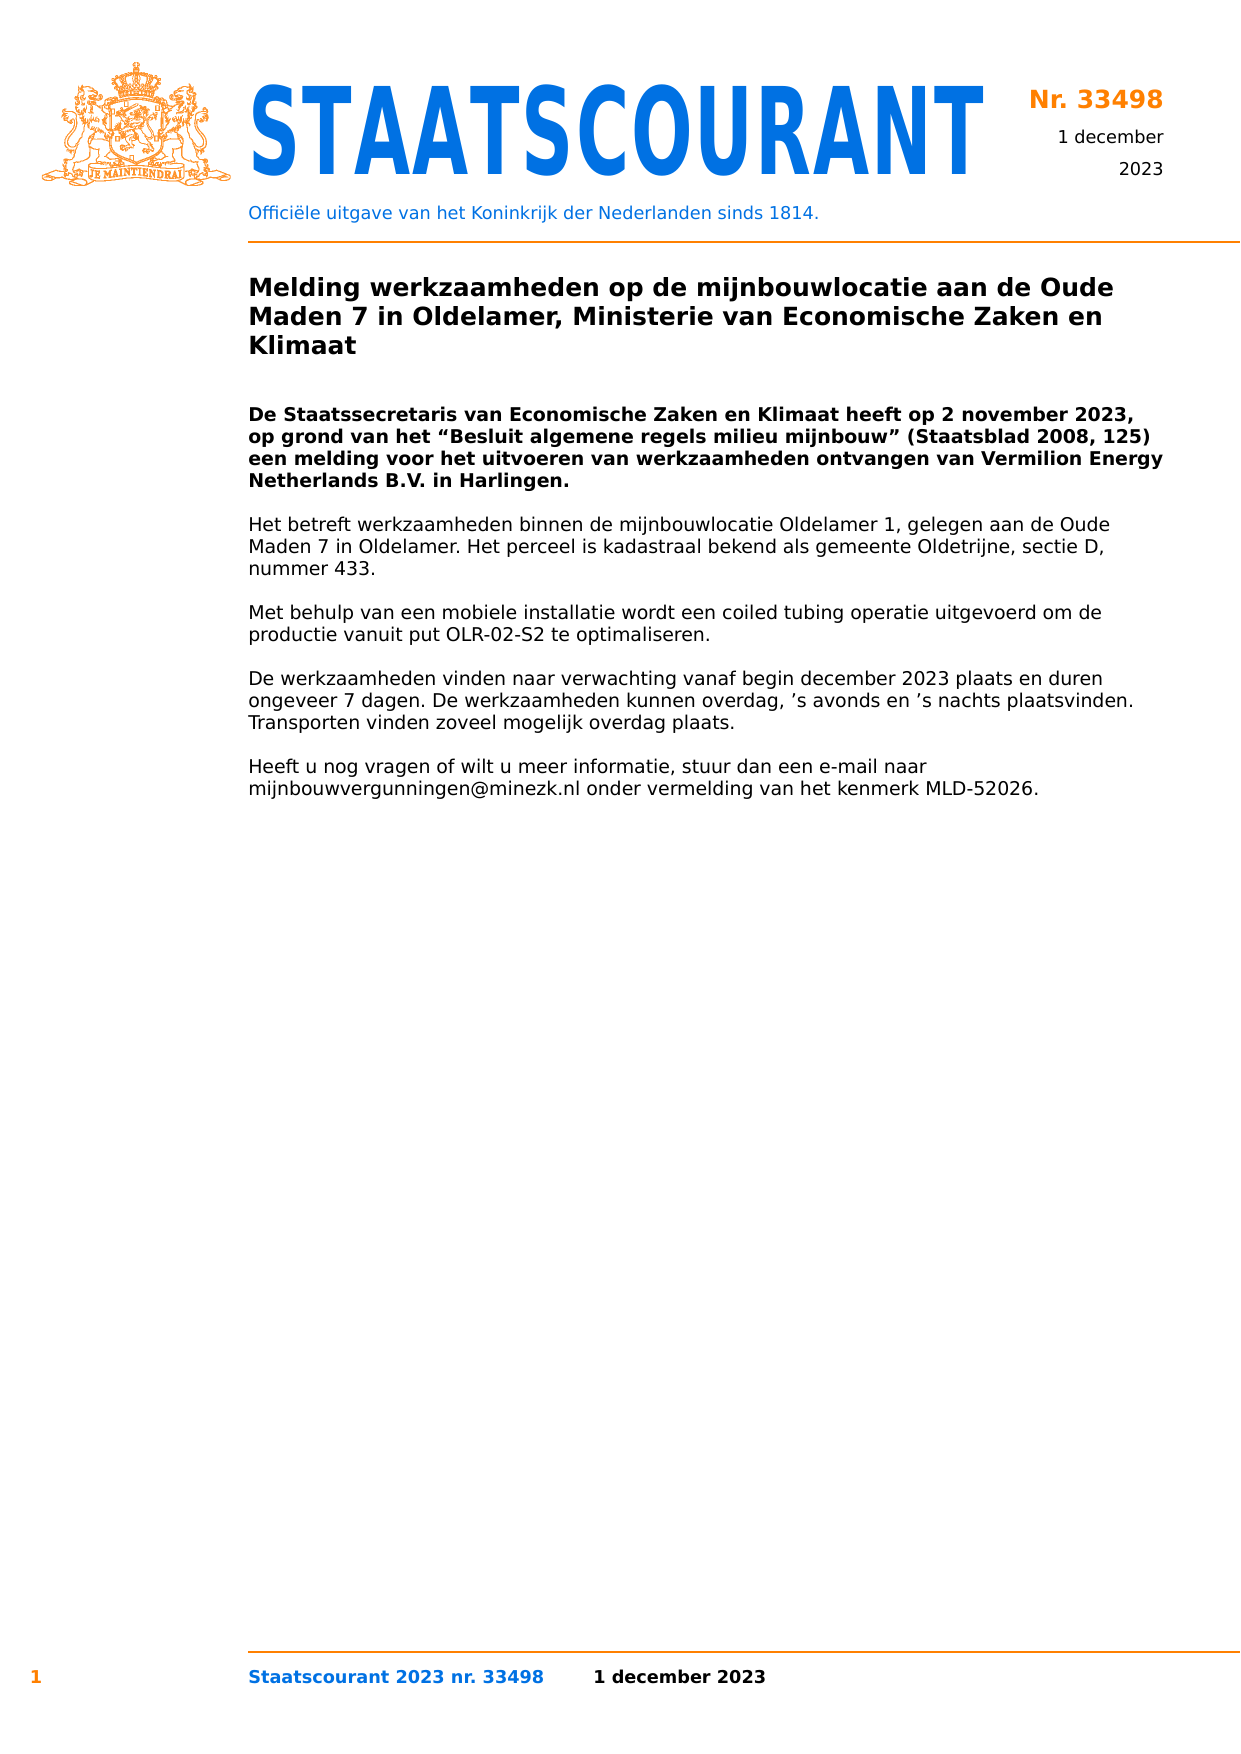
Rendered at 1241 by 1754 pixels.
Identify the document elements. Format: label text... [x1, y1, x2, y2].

table_cell 1 december [998, 121, 1240, 153]
table_header STAATSCOURANT [248, 62, 998, 203]
text Met behulp van een mobiele installatie wordt een coiled tubing operatie uitgevoerd om de productie vanuit put OLR-02-S2 te optimaliseren. [248, 602, 1163, 646]
picture [41, 62, 231, 186]
table_cell 2023 [998, 153, 1240, 203]
text De werkzaamheden vinden naar verwachting vanaf begin december 2023 plaats en duren ongeveer 7 dagen. De werkzaamheden kunnen overdag, ’s avonds en ’s nachts plaatsvinden. Transporten vinden zoveel mogelijk overdag plaats. [248, 668, 1163, 734]
text Het betreft werkzaamheden binnen de mijnbouwlocatie Oldelamer 1, gelegen aan de Oude Maden 7 in Oldelamer. Het perceel is kadastraal bekend als gemeente Oldetrijne, sectie D, nummer 433. [248, 514, 1163, 580]
table_header Nr. 33498 [998, 62, 1240, 121]
subtitle Melding werkzaamheden op de mijnbouwlocatie aan de Oude Maden 7 in Oldelamer, Ministerie van Economische Zaken en Klimaat [248, 273, 1163, 361]
table_header [25, 62, 248, 241]
text De Staatssecretaris van Economische Zaken en Klimaat heeft op 2 november 2023, op grond van het “Besluit algemene regels milieu mijnbouw” (Staatsblad 2008, 125) een melding voor het uitvoeren van werkzaamheden ontvangen van Vermilion Energy Netherlands B.V. in Harlingen. [248, 404, 1163, 492]
table_cell Officiële uitgave van het Koninkrijk der Nederlanden sinds 1814. [248, 203, 1240, 241]
text Heeft u nog vragen of wilt u meer informatie, stuur dan een e-mail naar mijnbouwvergunningen@minezk.nl onder vermelding van het kenmerk MLD-52026. [248, 756, 1163, 799]
